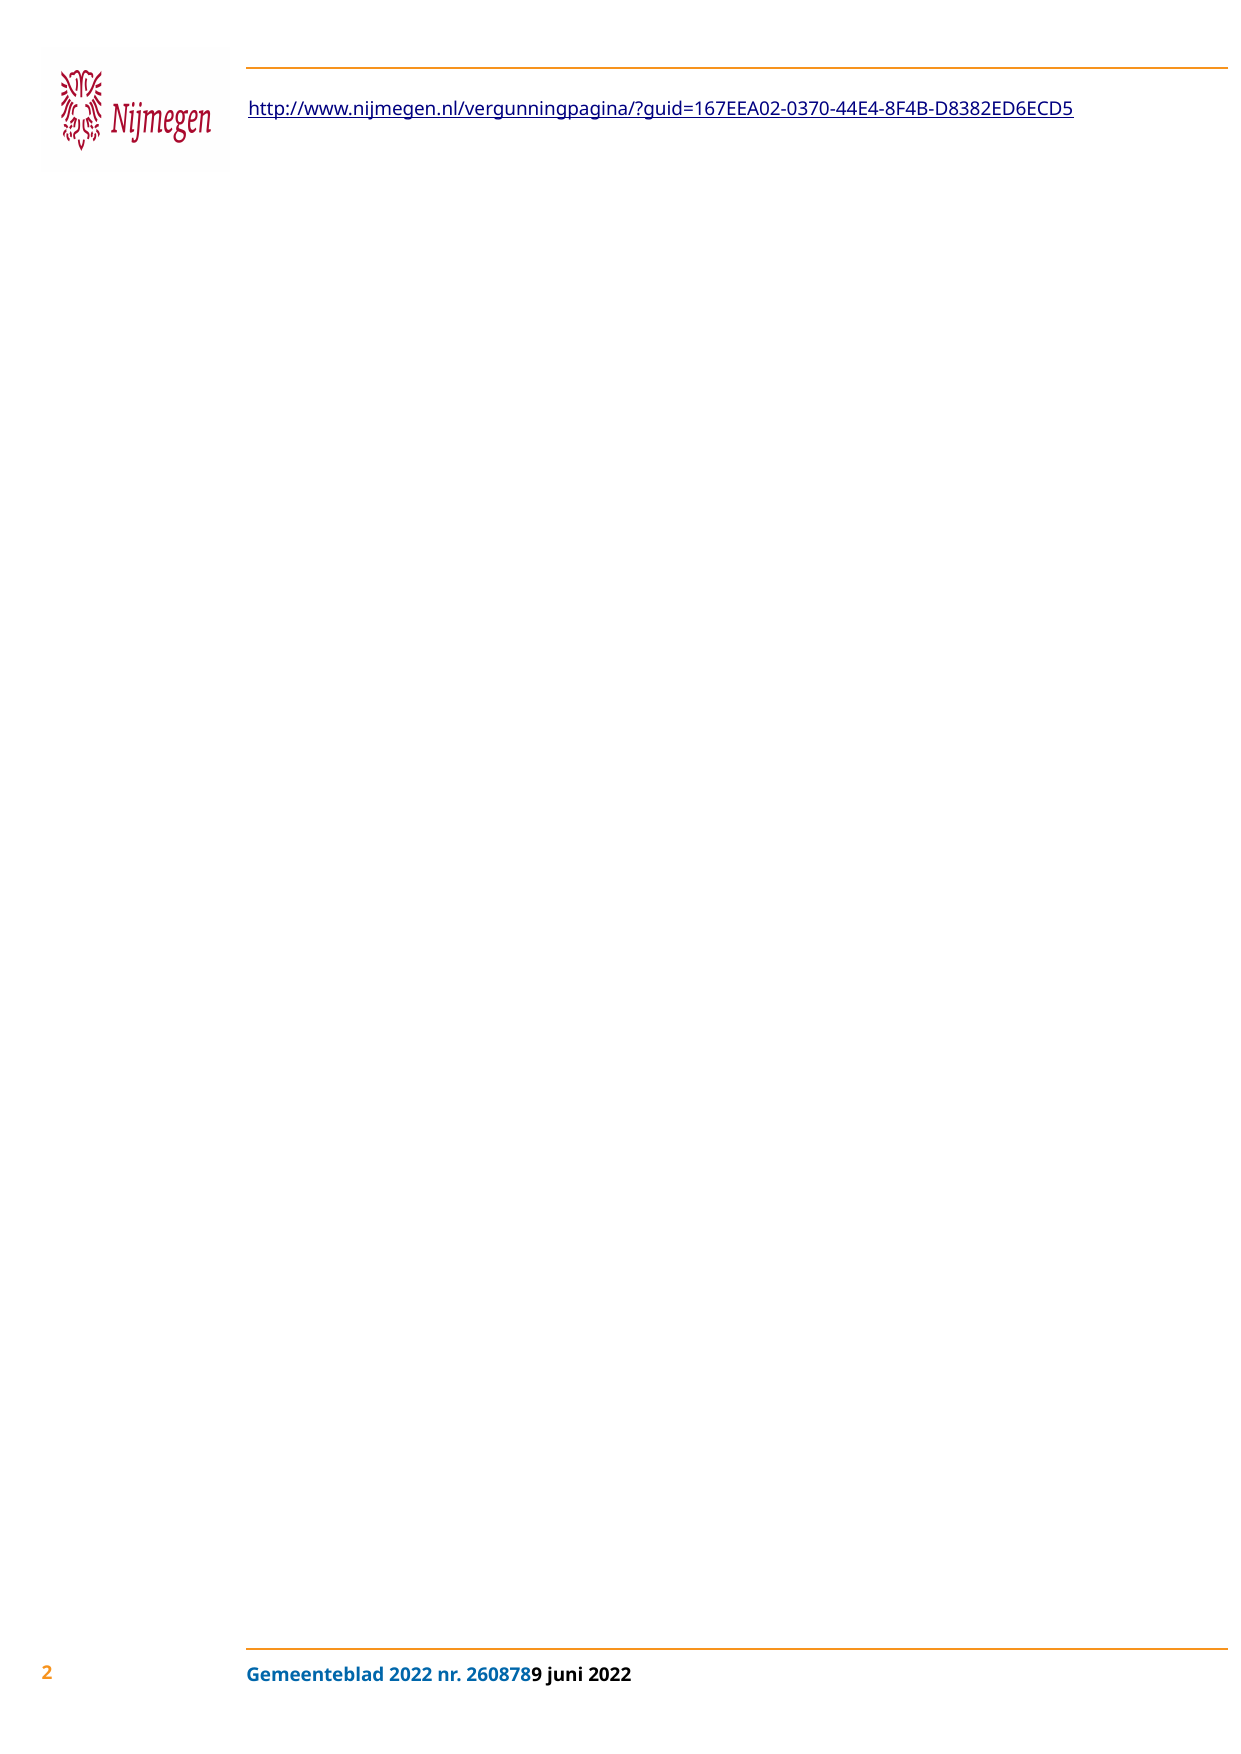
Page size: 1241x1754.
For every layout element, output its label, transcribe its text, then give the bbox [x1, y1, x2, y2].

text http://www.nijmegen.nl/vergunningpagina/?guid=167EEA02-0370-44E4-8F4B-D8382ED6ECD5 [248, 95, 1152, 121]
picture [41, 47, 231, 172]
